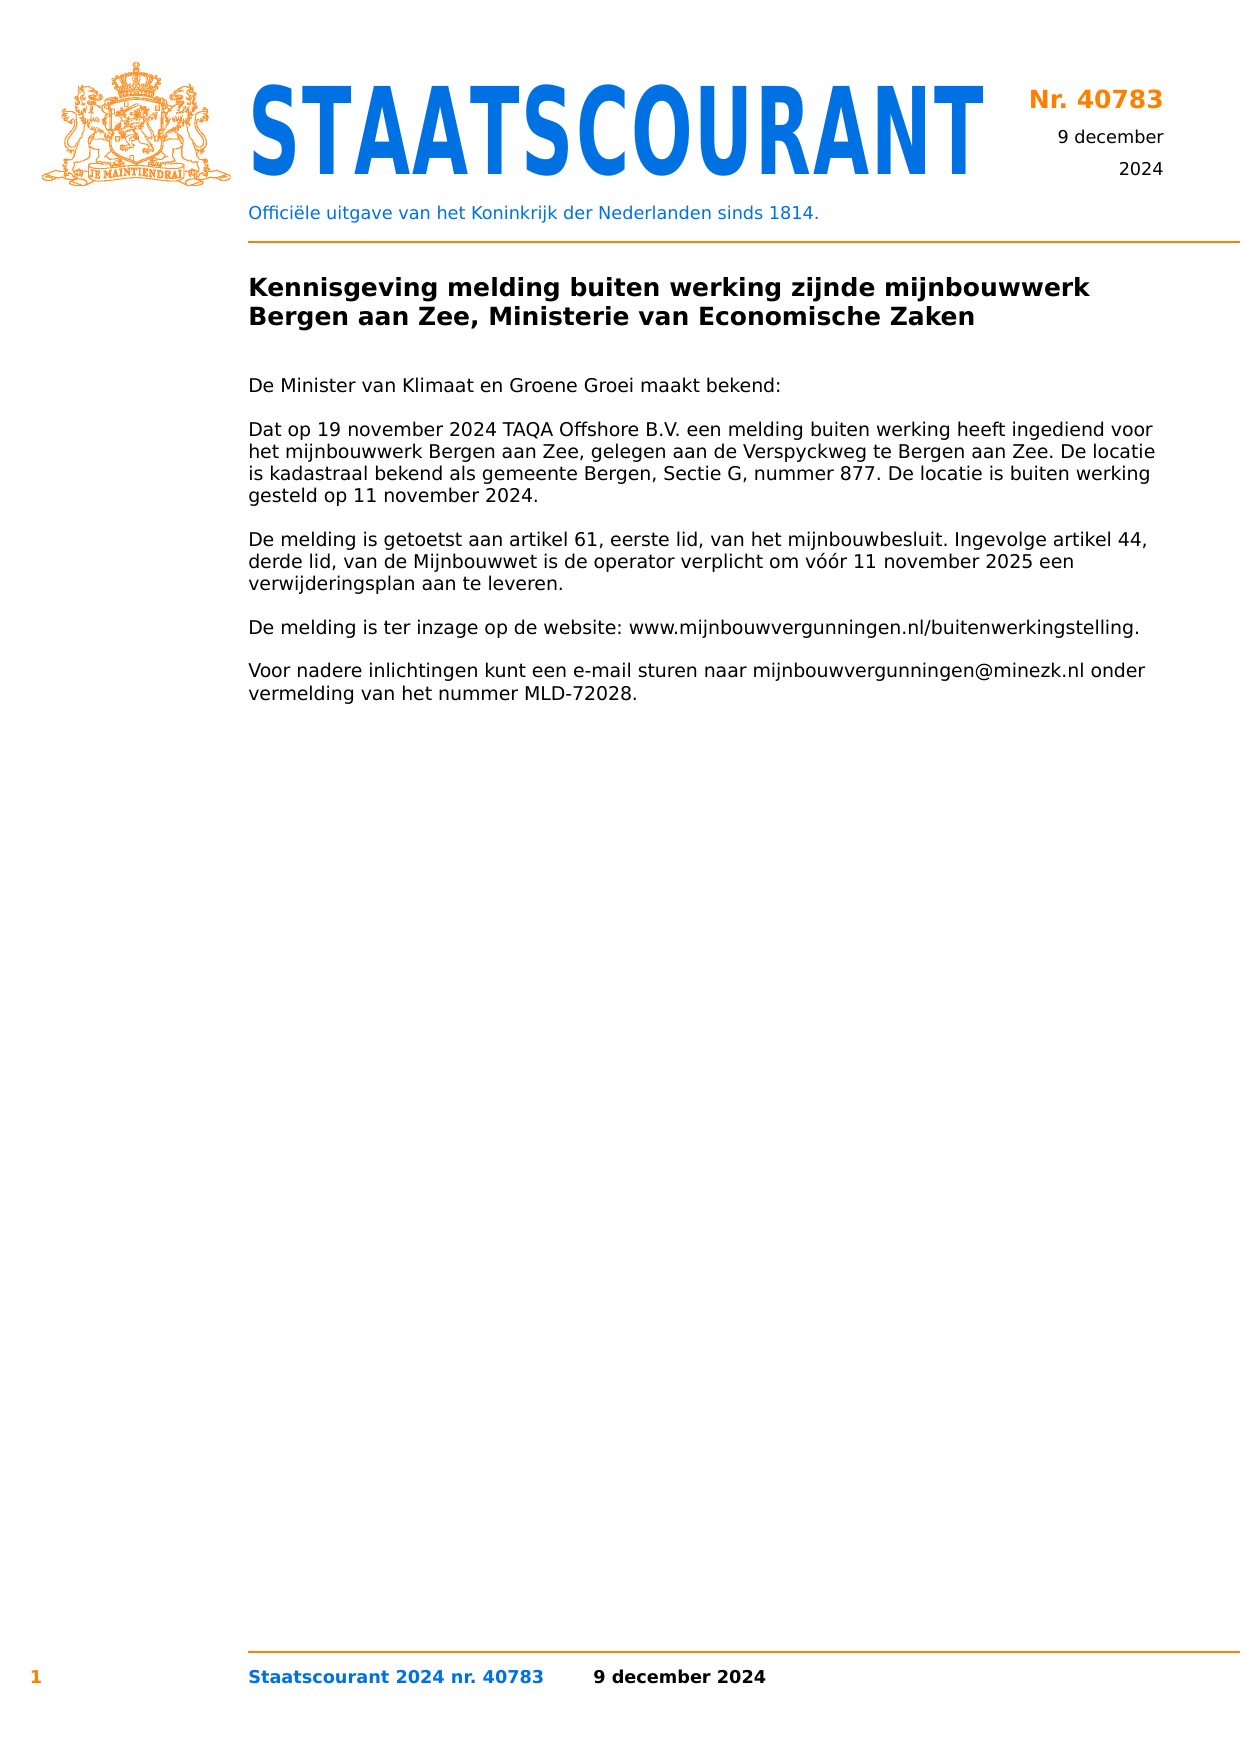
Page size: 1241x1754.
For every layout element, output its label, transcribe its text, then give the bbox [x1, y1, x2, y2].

text De melding is getoetst aan artikel 61, eerste lid, van het mijnbouwbesluit. Ingevolge artikel 44, derde lid, van de Mijnbouwwet is de operator verplicht om vóór 11 november 2025 een verwijderingsplan aan te leveren. [248, 529, 1163, 595]
text Dat op 19 november 2024 TAQA Offshore B.V. een melding buiten werking heeft ingediend voor het mijnbouwwerk Bergen aan Zee, gelegen aan de Verspyckweg te Bergen aan Zee. De locatie is kadastraal bekend als gemeente Bergen, Sectie G, nummer 877. De locatie is buiten werking gesteld op 11 november 2024. [248, 419, 1163, 507]
table_cell 2024 [998, 153, 1240, 203]
subtitle Kennisgeving melding buiten werking zijnde mijnbouwwerk Bergen aan Zee, Ministerie van Economische Zaken [248, 273, 1163, 331]
table_header STAATSCOURANT [248, 62, 998, 203]
table_cell 9 december [998, 121, 1240, 153]
table_header [25, 62, 248, 241]
text De Minister van Klimaat en Groene Groei maakt bekend: [248, 375, 1163, 397]
table_header Nr. 40783 [998, 62, 1240, 121]
picture [41, 62, 231, 186]
text De melding is ter inzage op de website: www.mijnbouwvergunningen.nl/buitenwerkingstelling. [248, 617, 1163, 638]
text Voor nadere inlichtingen kunt een e-mail sturen naar mijnbouwvergunningen@minezk.nl onder vermelding van het nummer MLD-72028. [248, 660, 1163, 704]
table_cell Officiële uitgave van het Koninkrijk der Nederlanden sinds 1814. [248, 203, 1240, 241]
